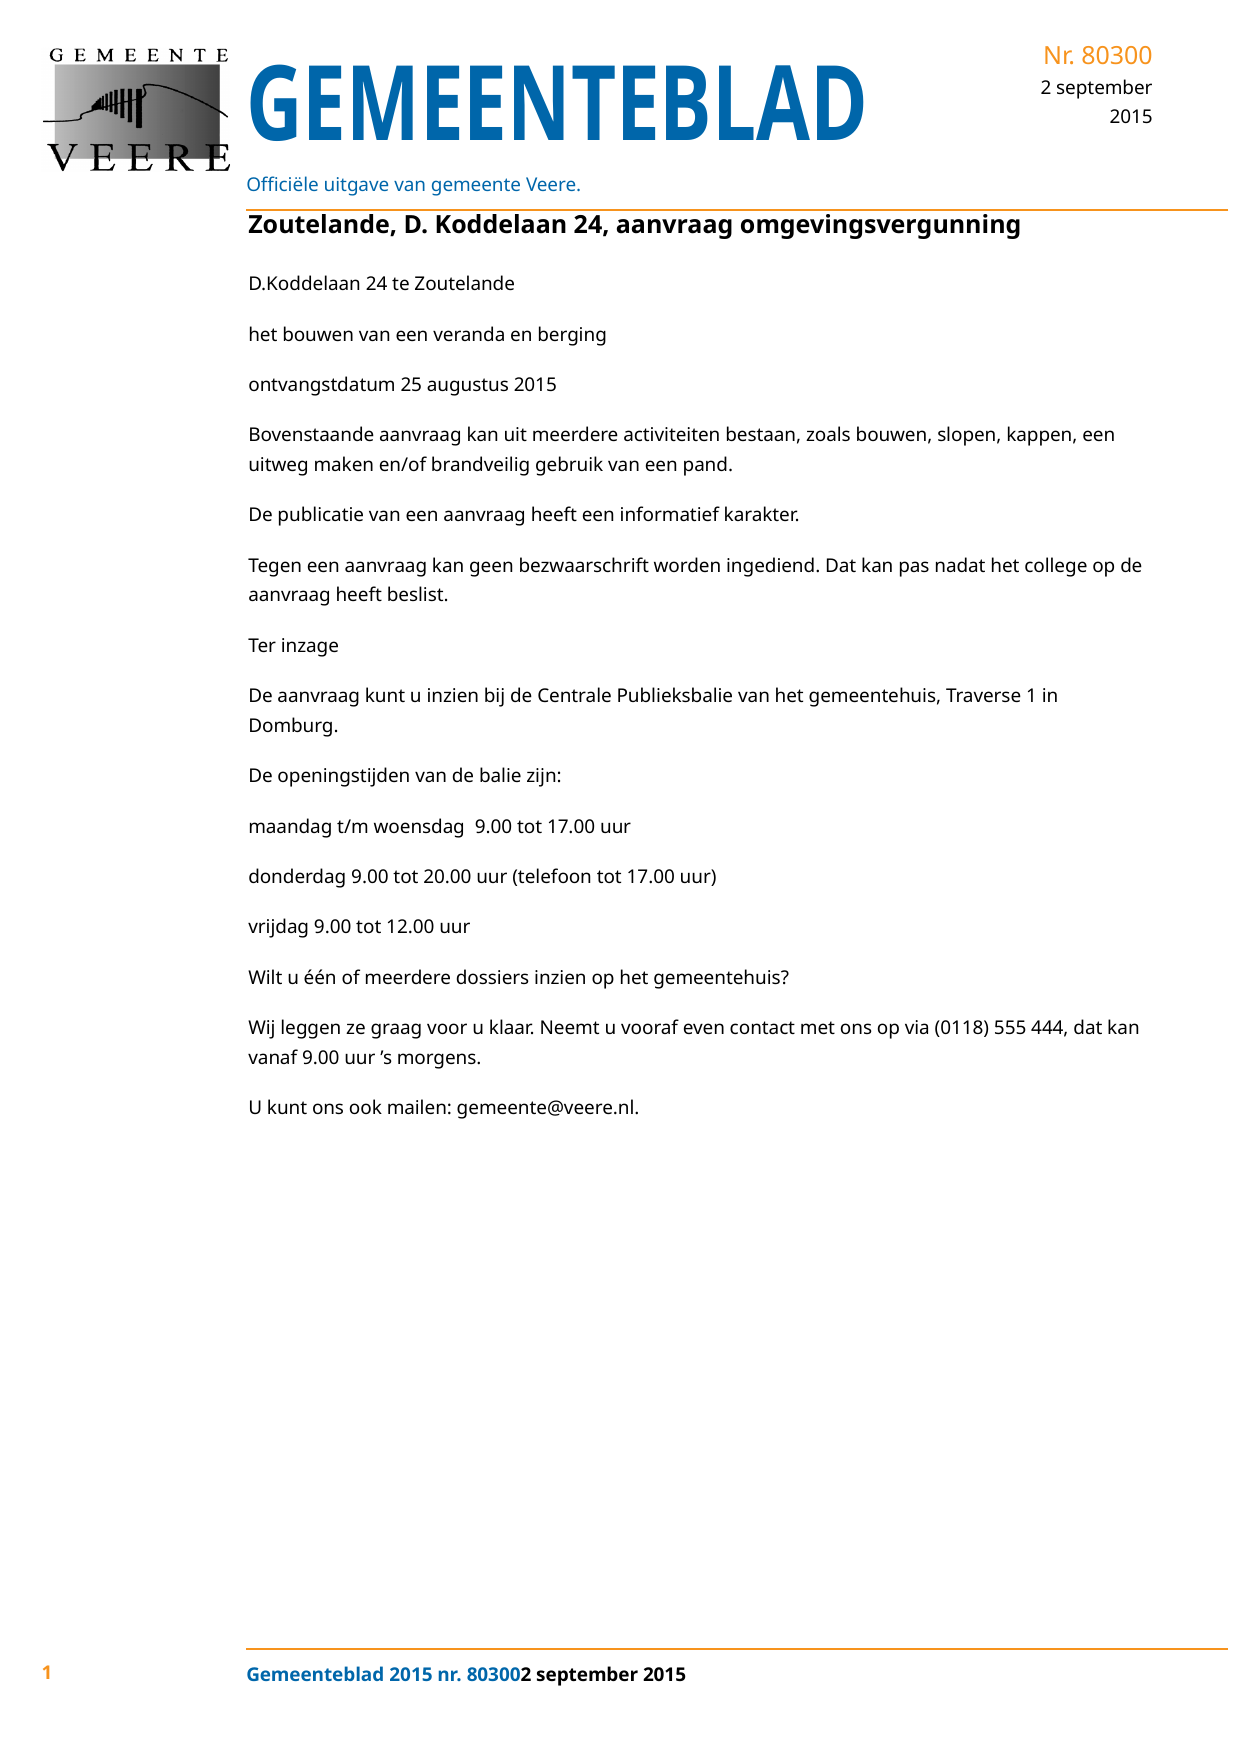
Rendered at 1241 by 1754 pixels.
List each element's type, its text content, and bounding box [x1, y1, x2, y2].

text De aanvraag kunt u inzien bij de Centrale Publieksbalie van het gemeentehuis, Traverse 1 in Domburg. [248, 682, 1152, 738]
text De publicatie van een aanvraag heeft een informatief karakter. [248, 502, 1152, 527]
text vrijdag 9.00 tot 12.00 uur [248, 914, 1152, 939]
text Tegen een aanvraag kan geen bezwaarschrift worden ingediend. Dat kan pas nadat het college op de aanvraag heeft beslist. [248, 552, 1152, 607]
text Wij leggen ze graag voor u klaar. Neemt u vooraf even contact met ons op via (0118) 555 444, dat kan vanaf 9.00 uur ’s morgens. [248, 1014, 1152, 1070]
text Bovenstaande aanvraag kan uit meerdere activiteiten bestaan, zoals bouwen, slopen, kappen, een uitweg maken en/of brandveilig gebruik van een pand. [248, 422, 1152, 477]
text Wilt u één of meerdere dossiers inzien op het gemeentehuis? [248, 964, 1152, 990]
text maandag t/m woensdag 9.00 tot 17.00 uur [248, 813, 1152, 838]
text De openingstijden van de balie zijn: [248, 762, 1152, 788]
text donderdag 9.00 tot 20.00 uur (telefoon tot 17.00 uur) [248, 863, 1152, 889]
text het bouwen van een veranda en berging [248, 321, 1152, 346]
text D.Koddelaan 24 te Zoutelande [248, 270, 1152, 296]
text U kunt ons ook mailen: gemeente@veere.nl. [248, 1094, 1152, 1120]
text ontvangstdatum 25 augustus 2015 [248, 371, 1152, 397]
picture [41, 47, 231, 172]
text Ter inzage [248, 632, 1152, 658]
text Zoutelande, D. Koddelaan 24, aanvraag omgevingsvergunning [248, 211, 1152, 241]
